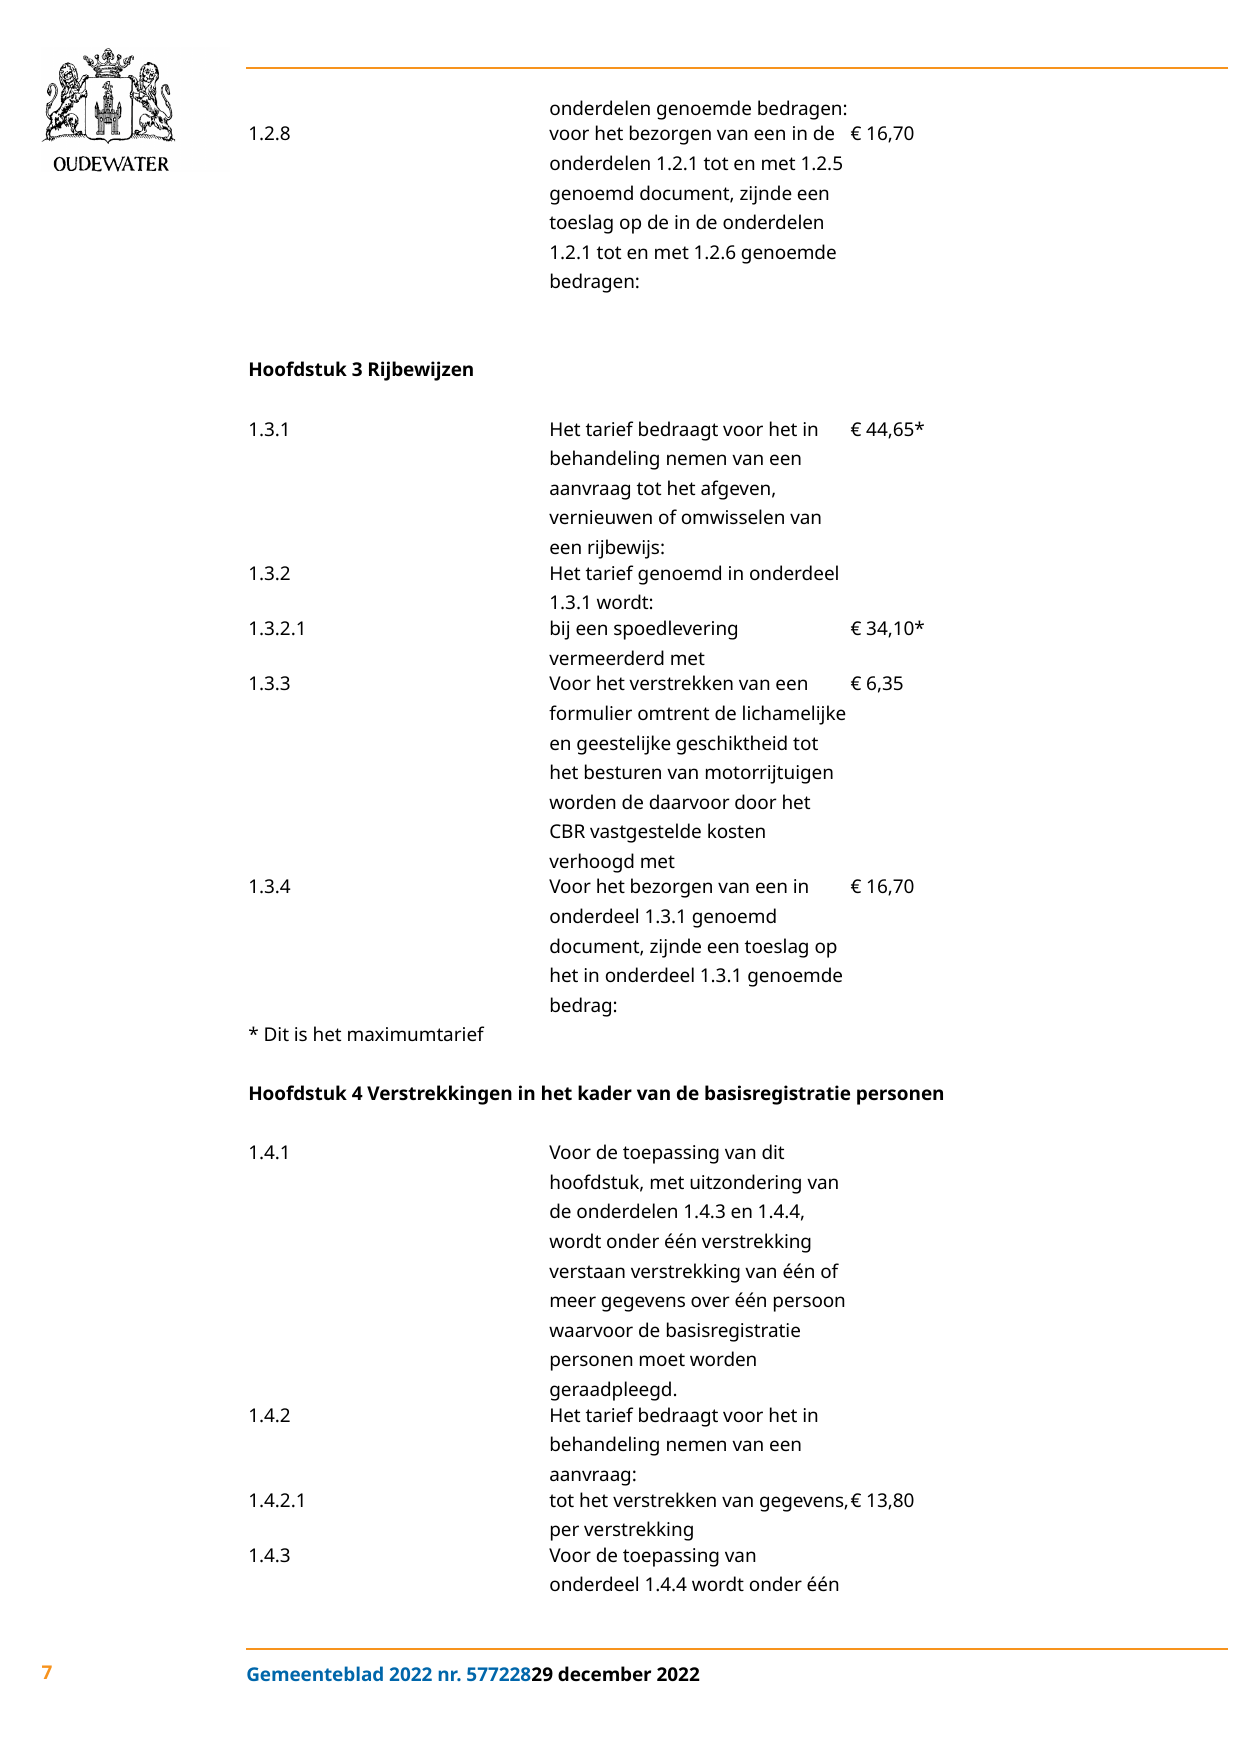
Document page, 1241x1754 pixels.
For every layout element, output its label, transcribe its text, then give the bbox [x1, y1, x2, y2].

table_cell 1.4.3 [248, 1542, 549, 1597]
table_cell bij een spoedlevering vermeerderd met [549, 615, 850, 671]
table_cell Voor de toepassing van onderdeel 1.4.4 wordt onder één [549, 1542, 850, 1597]
table_cell € 16,70 [850, 121, 1152, 294]
table_cell Het tarief bedraagt voor het in behandeling nemen van een aanvraag: [549, 1402, 850, 1487]
table_cell tot het verstrekken van gegevens, per verstrekking [549, 1487, 850, 1542]
table_cell 1.2.8 [248, 121, 549, 294]
table_header Voor de toepassing van dit hoofdstuk, met uitzondering van de onderdelen 1.4.3 en 1.4.4, wordt onder één verstrekking verstaan verstrekking van één of meer gegevens over één persoon waarvoor de basisregistratie personen moet worden geraadpleegd. [549, 1140, 850, 1402]
text Hoofdstuk 4 Verstrekkingen in het kader van de basisregistratie personen [248, 1080, 1152, 1106]
table_cell € 13,80 [850, 1487, 1152, 1542]
table_cell Voor het bezorgen van een in onderdeel 1.3.1 genoemd document, zijnde een toeslag op het in onderdeel 1.3.1 genoemde bedrag: [549, 874, 850, 1018]
table_header Het tarief bedraagt voor het in behandeling nemen van een aanvraag tot het afgeven, vernieuwen of omwisselen van een rijbewijs: [549, 416, 850, 560]
table_cell [248, 95, 549, 121]
table_cell Het tarief genoemd in onderdeel 1.3.1 wordt: [549, 560, 850, 615]
table_header € 44,65* [850, 416, 1152, 560]
table_header 1.3.1 [248, 416, 549, 560]
table_cell 1.4.2.1 [248, 1487, 549, 1542]
table_cell [850, 1542, 1152, 1597]
text * Dit is het maximumtarief [248, 1021, 1152, 1047]
picture [41, 47, 231, 172]
table_cell 1.3.2 [248, 560, 549, 615]
table_cell voor het bezorgen van een in de onderdelen 1.2.1 tot en met 1.2.5 genoemd document, zijnde een toeslag op de in de onderdelen 1.2.1 tot en met 1.2.6 genoemde bedragen: [549, 121, 850, 294]
table_cell onderdelen genoemde bedragen: [549, 95, 850, 121]
table_cell [850, 1402, 1152, 1487]
table_cell 1.3.2.1 [248, 615, 549, 671]
table_cell € 6,35 [850, 671, 1152, 874]
table_cell Voor het verstrekken van een formulier omtrent de lichamelijke en geestelijke geschiktheid tot het besturen van motorrijtuigen worden de daarvoor door het CBR vastgestelde kosten verhoogd met [549, 671, 850, 874]
table_cell [850, 560, 1152, 615]
table_cell 1.3.4 [248, 874, 549, 1018]
table_header 1.4.1 [248, 1140, 549, 1402]
table_cell 1.4.2 [248, 1402, 549, 1487]
table_cell € 34,10* [850, 615, 1152, 671]
text Hoofdstuk 3 Rijbewijzen [248, 357, 1152, 382]
table_cell [850, 95, 1152, 121]
table_cell 1.3.3 [248, 671, 549, 874]
table_header [850, 1140, 1152, 1402]
table_cell € 16,70 [850, 874, 1152, 1018]
